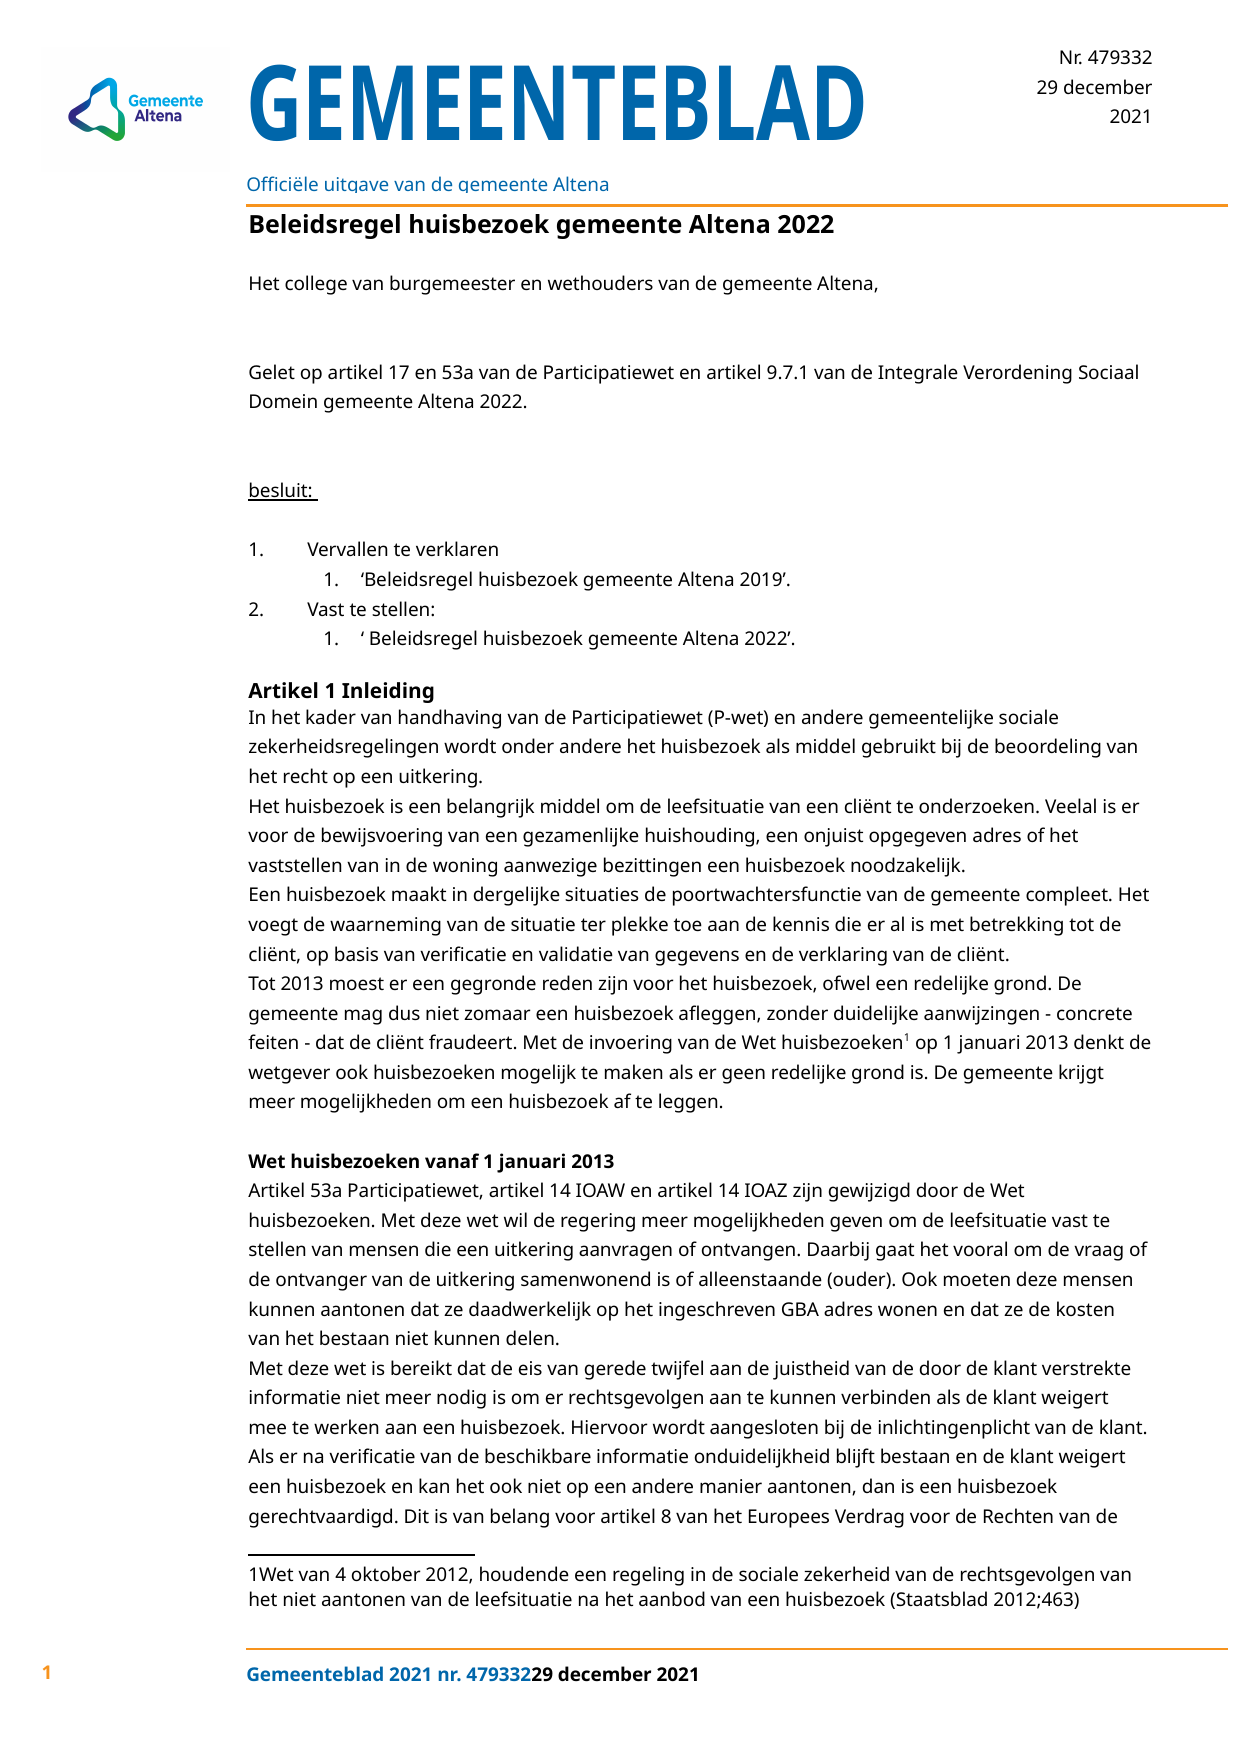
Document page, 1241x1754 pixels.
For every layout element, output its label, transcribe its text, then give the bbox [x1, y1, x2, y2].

text Wet van 4 oktober 2012, houdende een regeling in de sociale zekerheid van de rechtsgevolgen van het niet aantonen van de leefsituatie na het aanbod van een huisbezoek (Staatsblad 2012;463) [248, 1561, 1152, 1612]
text Beleidsregel huisbezoek gemeente Altena 2022 [248, 207, 1152, 241]
list Vast te stellen: [248, 596, 1152, 621]
text Wet huisbezoeken vanaf 1 januari 2013 [248, 1148, 1152, 1174]
list ‘ Beleidsregel huisbezoek gemeente Altena 2022’. [323, 625, 1152, 651]
text Artikel 1 Inleiding [248, 676, 1152, 704]
text besluit: [248, 477, 1152, 503]
text Een huisbezoek maakt in dergelijke situaties de poortwachtersfunctie van de gemeente compleet. Het voegt de waarneming van de situatie ter plekke toe aan de kennis die er al is met betrekking tot de cliënt, op basis van verificatie en validatie van gegevens en de verklaring van de cliënt. [248, 882, 1152, 967]
text Met deze wet is bereikt dat de eis van gerede twijfel aan de juistheid van de door de klant verstrekte informatie niet meer nodig is om er rechtsgevolgen aan te kunnen verbinden als de klant weigert mee te werken aan een huisbezoek. Hiervoor wordt aangesloten bij de inlichtingenplicht van de klant. Als er na verificatie van de beschikbare informatie onduidelijkheid blijft bestaan en de klant weigert een huisbezoek en kan het ook niet op een andere manier aantonen, dan is een huisbezoek gerechtvaardigd. Dit is van belang voor artikel 8 van het Europees Verdrag voor de Rechten van de [248, 1355, 1152, 1529]
text In het kader van handhaving van de Participatiewet (P-wet) en andere gemeentelijke sociale zekerheidsregelingen wordt onder andere het huisbezoek als middel gebruikt bij de beoordeling van het recht op een uitkering. [248, 704, 1152, 789]
text Artikel 53a Participatiewet, artikel 14 IOAW en artikel 14 IOAZ zijn gewijzigd door de Wet huisbezoeken. Met deze wet wil de regering meer mogelijkheden geven om de leefsituatie vast te stellen van mensen die een uitkering aanvragen of ontvangen. Daarbij gaat het vooral om de vraag of de ontvanger van de uitkering samenwonend is of alleenstaande (ouder). Ook moeten deze mensen kunnen aantonen dat ze daadwerkelijk op het ingeschreven GBA adres wonen en dat ze de kosten van het bestaan niet kunnen delen. [248, 1177, 1152, 1351]
text Het huisbezoek is een belangrijk middel om de leefsituatie van een cliënt te onderzoeken. Veelal is er voor de bewijsvoering van een gezamenlijke huishouding, een onjuist opgegeven adres of het vaststellen van in de woning aanwezige bezittingen een huisbezoek noodzakelijk. [248, 793, 1152, 878]
list Vervallen te verklaren [248, 537, 1152, 562]
picture [41, 47, 231, 172]
text Tot 2013 moest er een gegronde reden zijn voor het huisbezoek, ofwel een redelijke grond. De gemeente mag dus niet zomaar een huisbezoek afleggen, zonder duidelijke aanwijzingen - concrete feiten - dat de cliënt fraudeert. Met de invoering van de Wet huisbezoeken op 1 januari 2013 denkt de wetgever ook huisbezoeken mogelijk te maken als er geen redelijke grond is. De gemeente krijgt meer mogelijkheden om een huisbezoek af te leggen. [248, 970, 1152, 1114]
text Het college van burgemeester en wethouders van de gemeente Altena, [248, 270, 1152, 296]
list ‘Beleidsregel huisbezoek gemeente Altena 2019’. [323, 566, 1152, 592]
text Gelet op artikel 17 en 53a van de Participatiewet en artikel 9.7.1 van de Integrale Verordening Sociaal Domein gemeente Altena 2022. [248, 359, 1152, 414]
